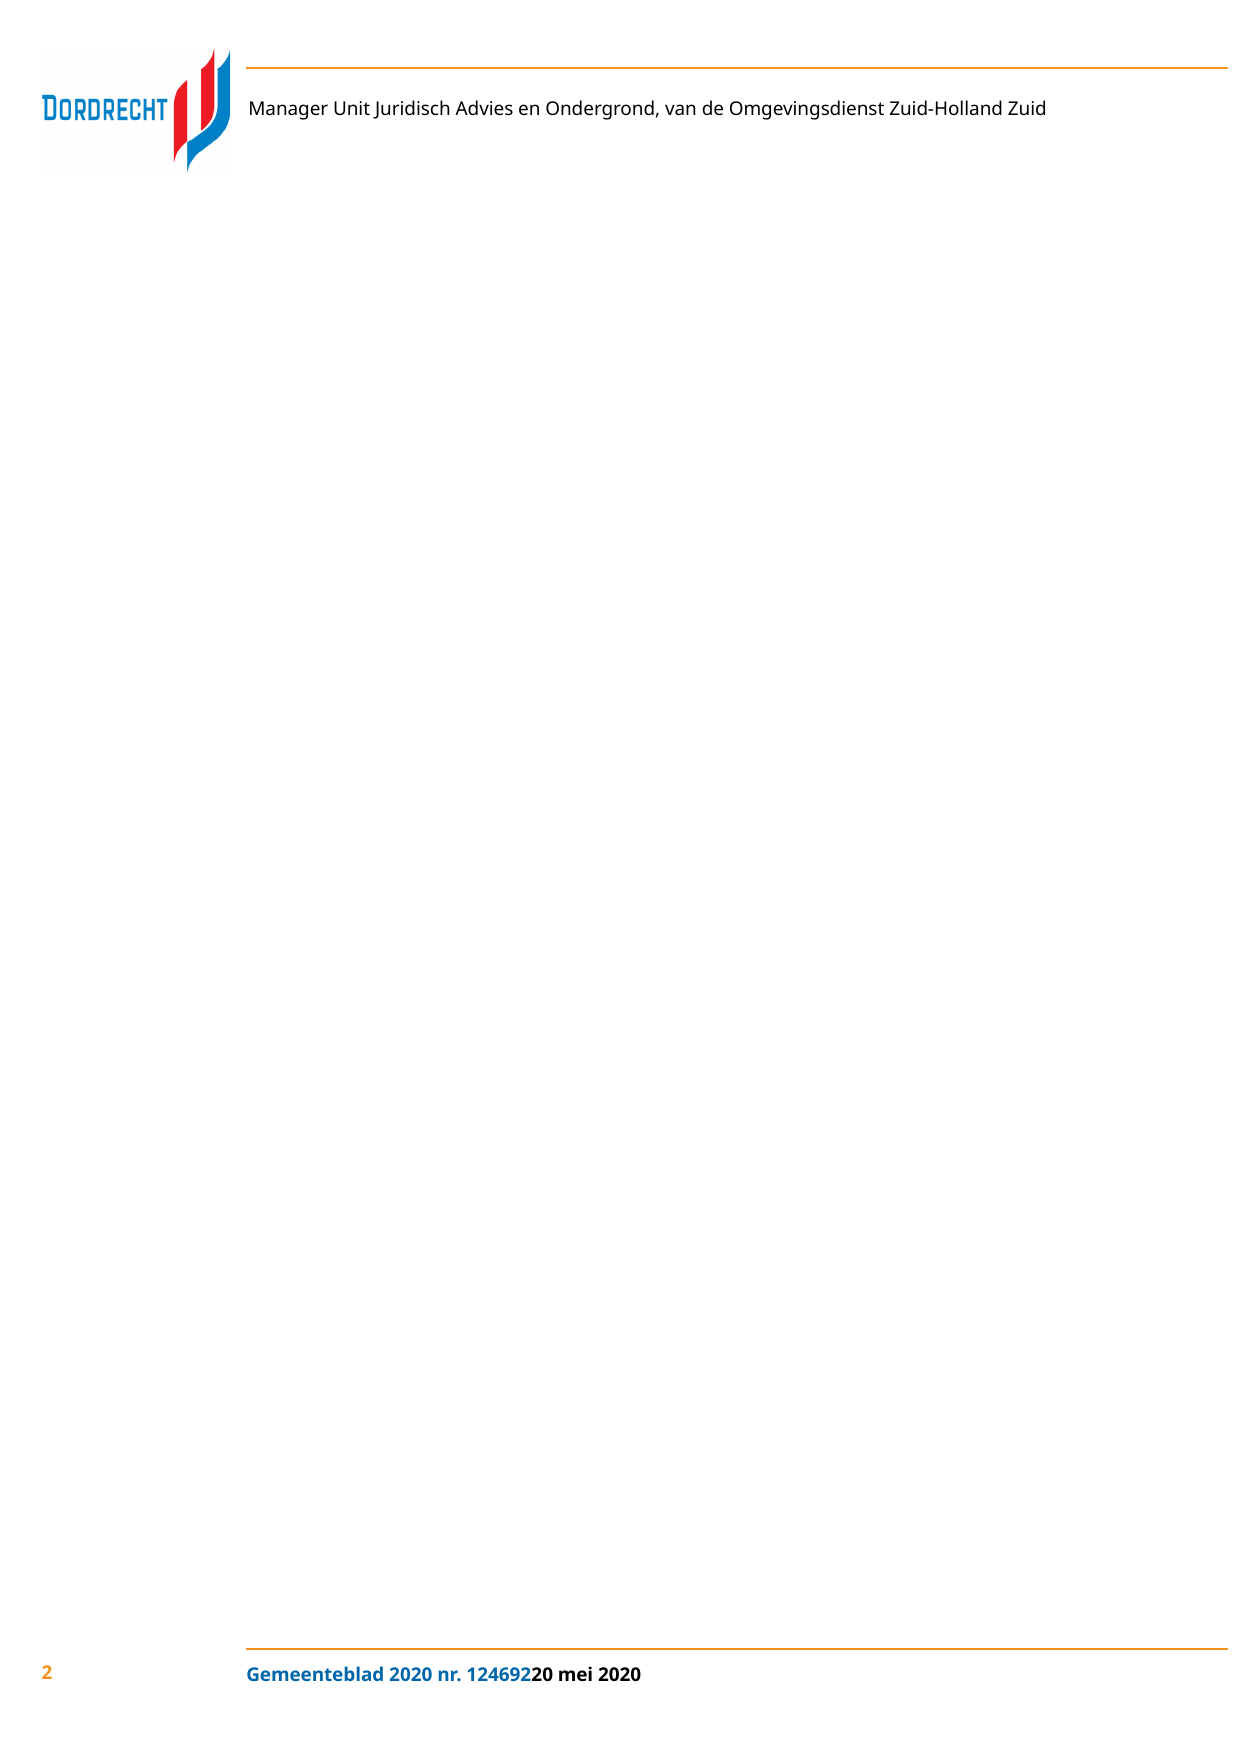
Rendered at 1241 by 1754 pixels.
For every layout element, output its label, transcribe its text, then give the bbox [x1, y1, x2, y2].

text Manager Unit Juridisch Advies en Ondergrond, van de Omgevingsdienst Zuid-Holland Zuid [248, 95, 1152, 121]
picture [41, 47, 231, 172]
